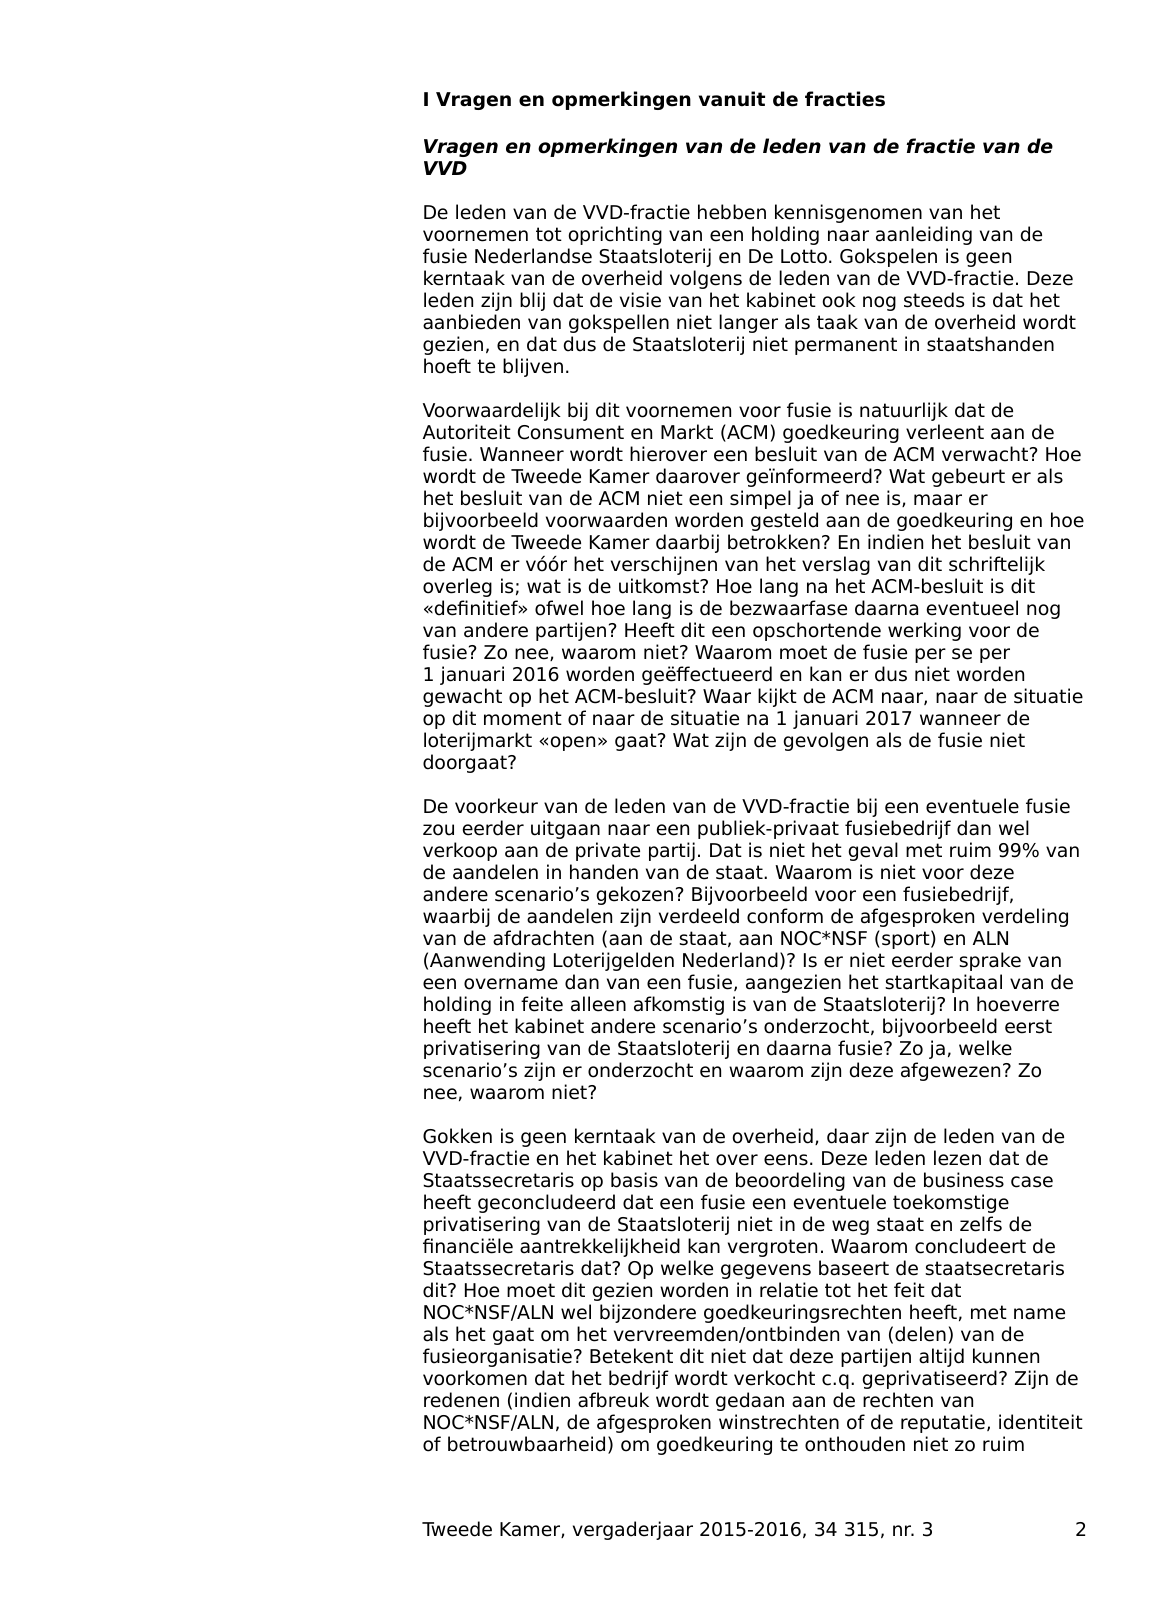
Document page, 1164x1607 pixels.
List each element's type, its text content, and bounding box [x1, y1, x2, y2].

text Voorwaardelijk bij dit voornemen voor fusie is natuurlijk dat de Autoriteit Consument en Markt (ACM) goedkeuring verleent aan de fusie. Wanneer wordt hierover een besluit van de ACM verwacht? Hoe wordt de Tweede Kamer daarover geïnformeerd? Wat gebeurt er als het besluit van de ACM niet een simpel ja of nee is, maar er bijvoorbeeld voorwaarden worden gesteld aan de goedkeuring en hoe wordt de Tweede Kamer daarbij betrokken? En indien het besluit van de ACM er vóór het verschijnen van het verslag van dit schriftelijk overleg is; wat is de uitkomst? Hoe lang na het ACM-besluit is dit «definitief» ofwel hoe lang is de bezwaarfase daarna eventueel nog van andere partijen? Heeft dit een opschortende werking voor de fusie? Zo nee, waarom niet? Waarom moet de fusie per se per 1 januari 2016 worden geëffectueerd en kan er dus niet worden gewacht op het ACM-besluit? Waar kijkt de ACM naar, naar de situatie op dit moment of naar de situatie na 1 januari 2017 wanneer de loterijmarkt «open» gaat? Wat zijn de gevolgen als de fusie niet doorgaat? [422, 400, 1087, 774]
text De leden van de VVD-fractie hebben kennisgenomen van het voornemen tot oprichting van een holding naar aanleiding van de fusie Nederlandse Staatsloterij en De Lotto. Gokspelen is geen kerntaak van de overheid volgens de leden van de VVD-fractie. Deze leden zijn blij dat de visie van het kabinet ook nog steeds is dat het aanbieden van gokspellen niet langer als taak van de overheid wordt gezien, en dat dus de Staatsloterij niet permanent in staatshanden hoeft te blijven. [422, 202, 1087, 378]
subtitle Vragen en opmerkingen van de leden van de fractie van de VVD [422, 136, 1087, 180]
text De voorkeur van de leden van de VVD-fractie bij een eventuele fusie zou eerder uitgaan naar een publiek-privaat fusiebedrijf dan wel verkoop aan de private partij. Dat is niet het geval met ruim 99% van de aandelen in handen van de staat. Waarom is niet voor deze andere scenario’s gekozen? Bijvoorbeeld voor een fusiebedrijf, waarbij de aandelen zijn verdeeld conform de afgesproken verdeling van de afdrachten (aan de staat, aan NOC*NSF (sport) en ALN (Aanwending Loterijgelden Nederland)? Is er niet eerder sprake van een overname dan van een fusie, aangezien het startkapitaal van de holding in feite alleen afkomstig is van de Staatsloterij? In hoeverre heeft het kabinet andere scenario’s onderzocht, bijvoorbeeld eerst privatisering van de Staatsloterij en daarna fusie? Zo ja, welke scenario’s zijn er onderzocht en waarom zijn deze afgewezen? Zo nee, waarom niet? [422, 796, 1087, 1104]
text Gokken is geen kerntaak van de overheid, daar zijn de leden van de VVD-fractie en het kabinet het over eens. Deze leden lezen dat de Staatssecretaris op basis van de beoordeling van de business case heeft geconcludeerd dat een fusie een eventuele toekomstige privatisering van de Staatsloterij niet in de weg staat en zelfs de financiële aantrekkelijkheid kan vergroten. Waarom concludeert de Staatssecretaris dat? Op welke gegevens baseert de staatsecretaris dit? Hoe moet dit gezien worden in relatie tot het feit dat NOC*NSF/ALN wel bijzondere goedkeuringsrechten heeft, met name als het gaat om het vervreemden/ontbinden van (delen) van de fusieorganisatie? Betekent dit niet dat deze partijen altijd kunnen voorkomen dat het bedrijf wordt verkocht c.q. geprivatiseerd? Zijn de redenen (indien afbreuk wordt gedaan aan de rechten van NOC*NSF/ALN, de afgesproken winstrechten of de reputatie, identiteit of betrouwbaarheid) om goedkeuring te onthouden niet zo ruim [422, 1126, 1087, 1456]
subtitle I Vragen en opmerkingen vanuit de fracties [422, 89, 1087, 111]
